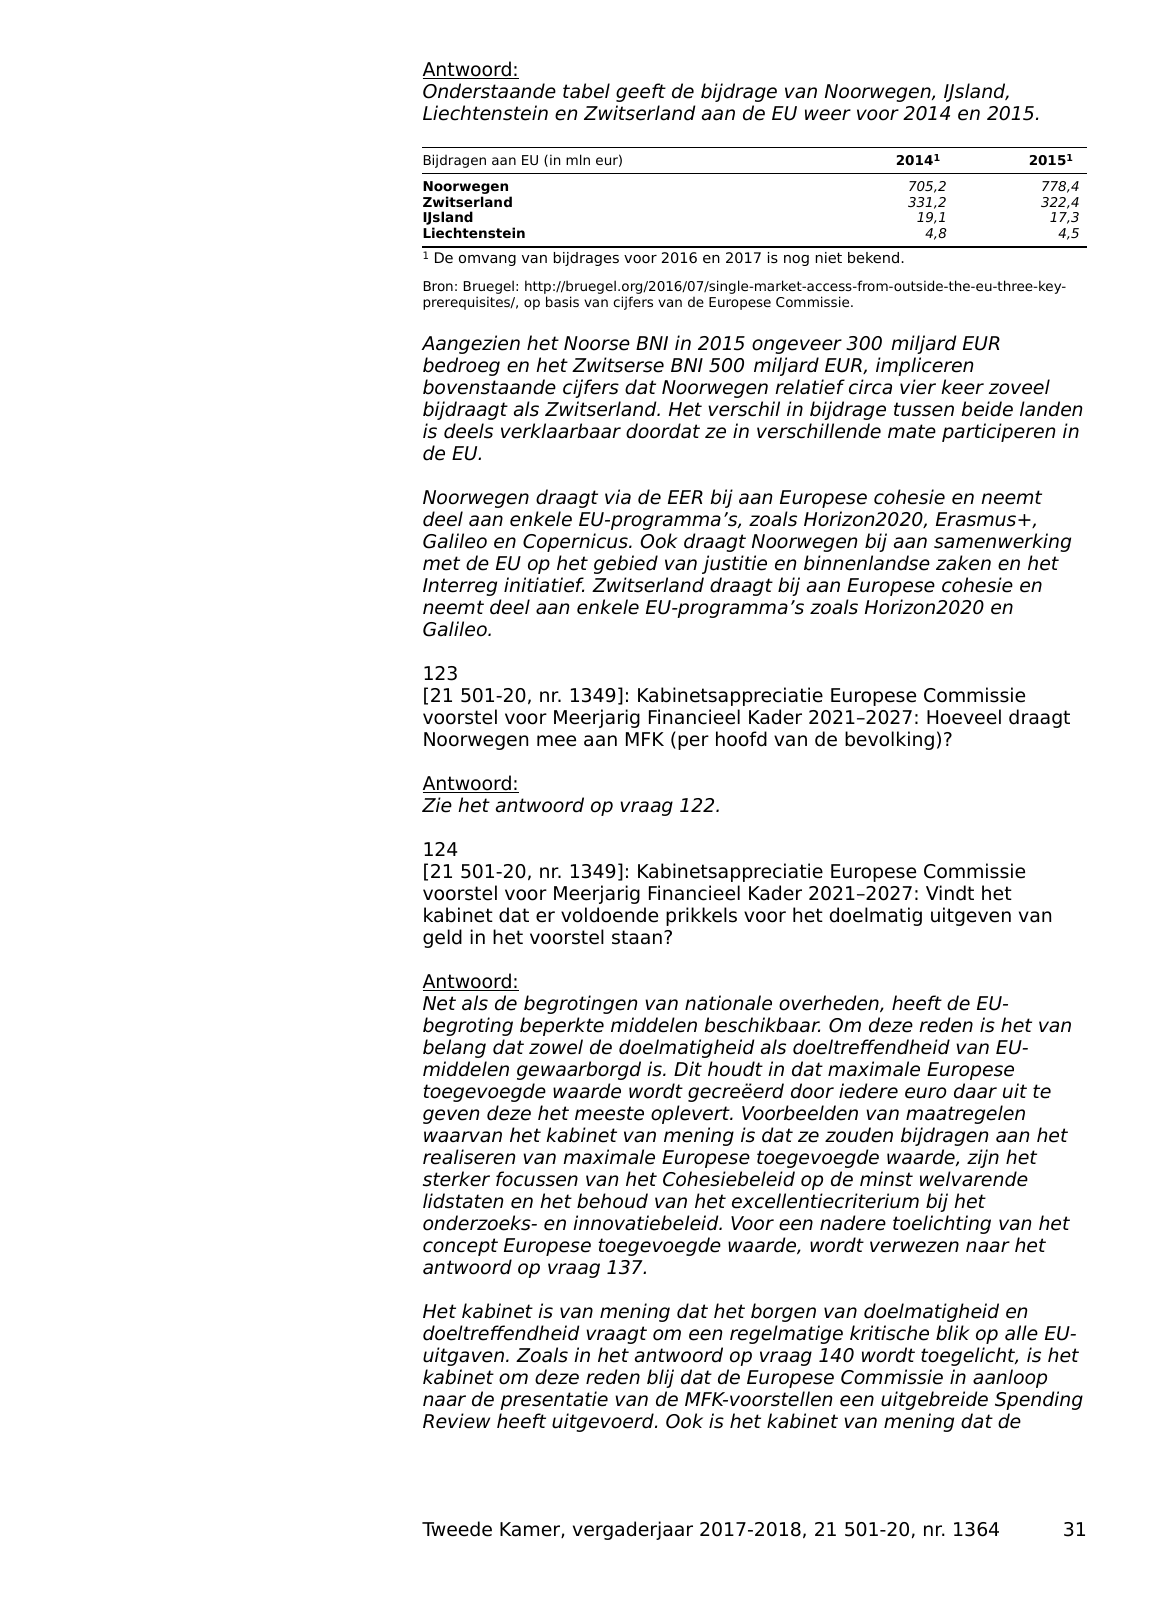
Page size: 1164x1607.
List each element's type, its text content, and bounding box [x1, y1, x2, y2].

table_cell 322,4 [954, 195, 1087, 210]
table_header 20141 [821, 148, 954, 173]
table_header Bijdragen aan EU (in mln eur) [422, 148, 821, 173]
table_cell Liechtenstein [422, 226, 821, 246]
text Het kabinet is van mening dat het borgen van doelmatigheid en doeltreffendheid vraagt om een regelmatige kritische blik op alle EU-uitgaven. Zoals in het antwoord op vraag 140 wordt toegelicht, is het kabinet om deze reden blij dat de Europese Commissie in aanloop naar de presentatie van de MFK-voorstellen een uitgebreide Spending Review heeft uitgevoerd. Ook is het kabinet van mening dat de [422, 1301, 1087, 1433]
table_cell 4,8 [821, 226, 954, 246]
text Antwoord: [422, 971, 1087, 993]
text Onderstaande tabel geeft de bijdrage van Noorwegen, IJsland, Liechtenstein en Zwitserland aan de EU weer voor 2014 en 2015. [422, 81, 1087, 125]
text 123 [422, 663, 1087, 685]
table_cell 778,4 [954, 174, 1087, 194]
text Aangezien het Noorse BNI in 2015 ongeveer 300 miljard EUR bedroeg en het Zwitserse BNI 500 miljard EUR, impliceren bovenstaande cijfers dat Noorwegen relatief circa vier keer zoveel bijdraagt als Zwitserland. Het verschil in bijdrage tussen beide landen is deels verklaarbaar doordat ze in verschillende mate participeren in de EU. [422, 333, 1087, 464]
table_cell 4,5 [954, 226, 1087, 246]
table_cell Noorwegen [422, 174, 821, 194]
table_cell 19,1 [821, 210, 954, 226]
text [21 501-20, nr. 1349]: Kabinetsappreciatie Europese Commissie voorstel voor Meerjarig Financieel Kader 2021–2027: Hoeveel draagt Noorwegen mee aan MFK (per hoofd van de bevolking)? [422, 685, 1087, 751]
table_cell IJsland [422, 210, 821, 226]
text Antwoord: [422, 59, 1087, 81]
table_cell Zwitserland [422, 195, 821, 210]
table_cell 1 De omvang van bijdrages voor 2016 en 2017 is nog niet bekend. Bron: Bruegel: http://bruegel.org/2016/07/single-market-access-from-outside-the-eu-three-key-prerequisites/, op basis van cijfers van de Europese Commissie. [422, 248, 1087, 310]
text Noorwegen draagt via de EER bij aan Europese cohesie en neemt deel aan enkele EU-programma’s, zoals Horizon2020, Erasmus+, Galileo en Copernicus. Ook draagt Noorwegen bij aan samenwerking met de EU op het gebied van justitie en binnenlandse zaken en het Interreg initiatief. Zwitserland draagt bij aan Europese cohesie en neemt deel aan enkele EU-programma’s zoals Horizon2020 en Galileo. [422, 487, 1087, 641]
text 124 [422, 839, 1087, 861]
table_cell 331,2 [821, 195, 954, 210]
text Antwoord: [422, 773, 1087, 795]
text Net als de begrotingen van nationale overheden, heeft de EU-begroting beperkte middelen beschikbaar. Om deze reden is het van belang dat zowel de doelmatigheid als doeltreffendheid van EU-middelen gewaarborgd is. Dit houdt in dat maximale Europese toegevoegde waarde wordt gecreëerd door iedere euro daar uit te geven deze het meeste oplevert. Voorbeelden van maatregelen waarvan het kabinet van mening is dat ze zouden bijdragen aan het realiseren van maximale Europese toegevoegde waarde, zijn het sterker focussen van het Cohesiebeleid op de minst welvarende lidstaten en het behoud van het excellentiecriterium bij het onderzoeks- en innovatiebeleid. Voor een nadere toelichting van het concept Europese toegevoegde waarde, wordt verwezen naar het antwoord op vraag 137. [422, 993, 1087, 1279]
text [21 501-20, nr. 1349]: Kabinetsappreciatie Europese Commissie voorstel voor Meerjarig Financieel Kader 2021–2027: Vindt het kabinet dat er voldoende prikkels voor het doelmatig uitgeven van geld in het voorstel staan? [422, 861, 1087, 949]
table_cell 17,3 [954, 210, 1087, 226]
text Zie het antwoord op vraag 122. [422, 795, 1087, 817]
table_cell 705,2 [821, 174, 954, 194]
table_header 20151 [954, 148, 1087, 173]
